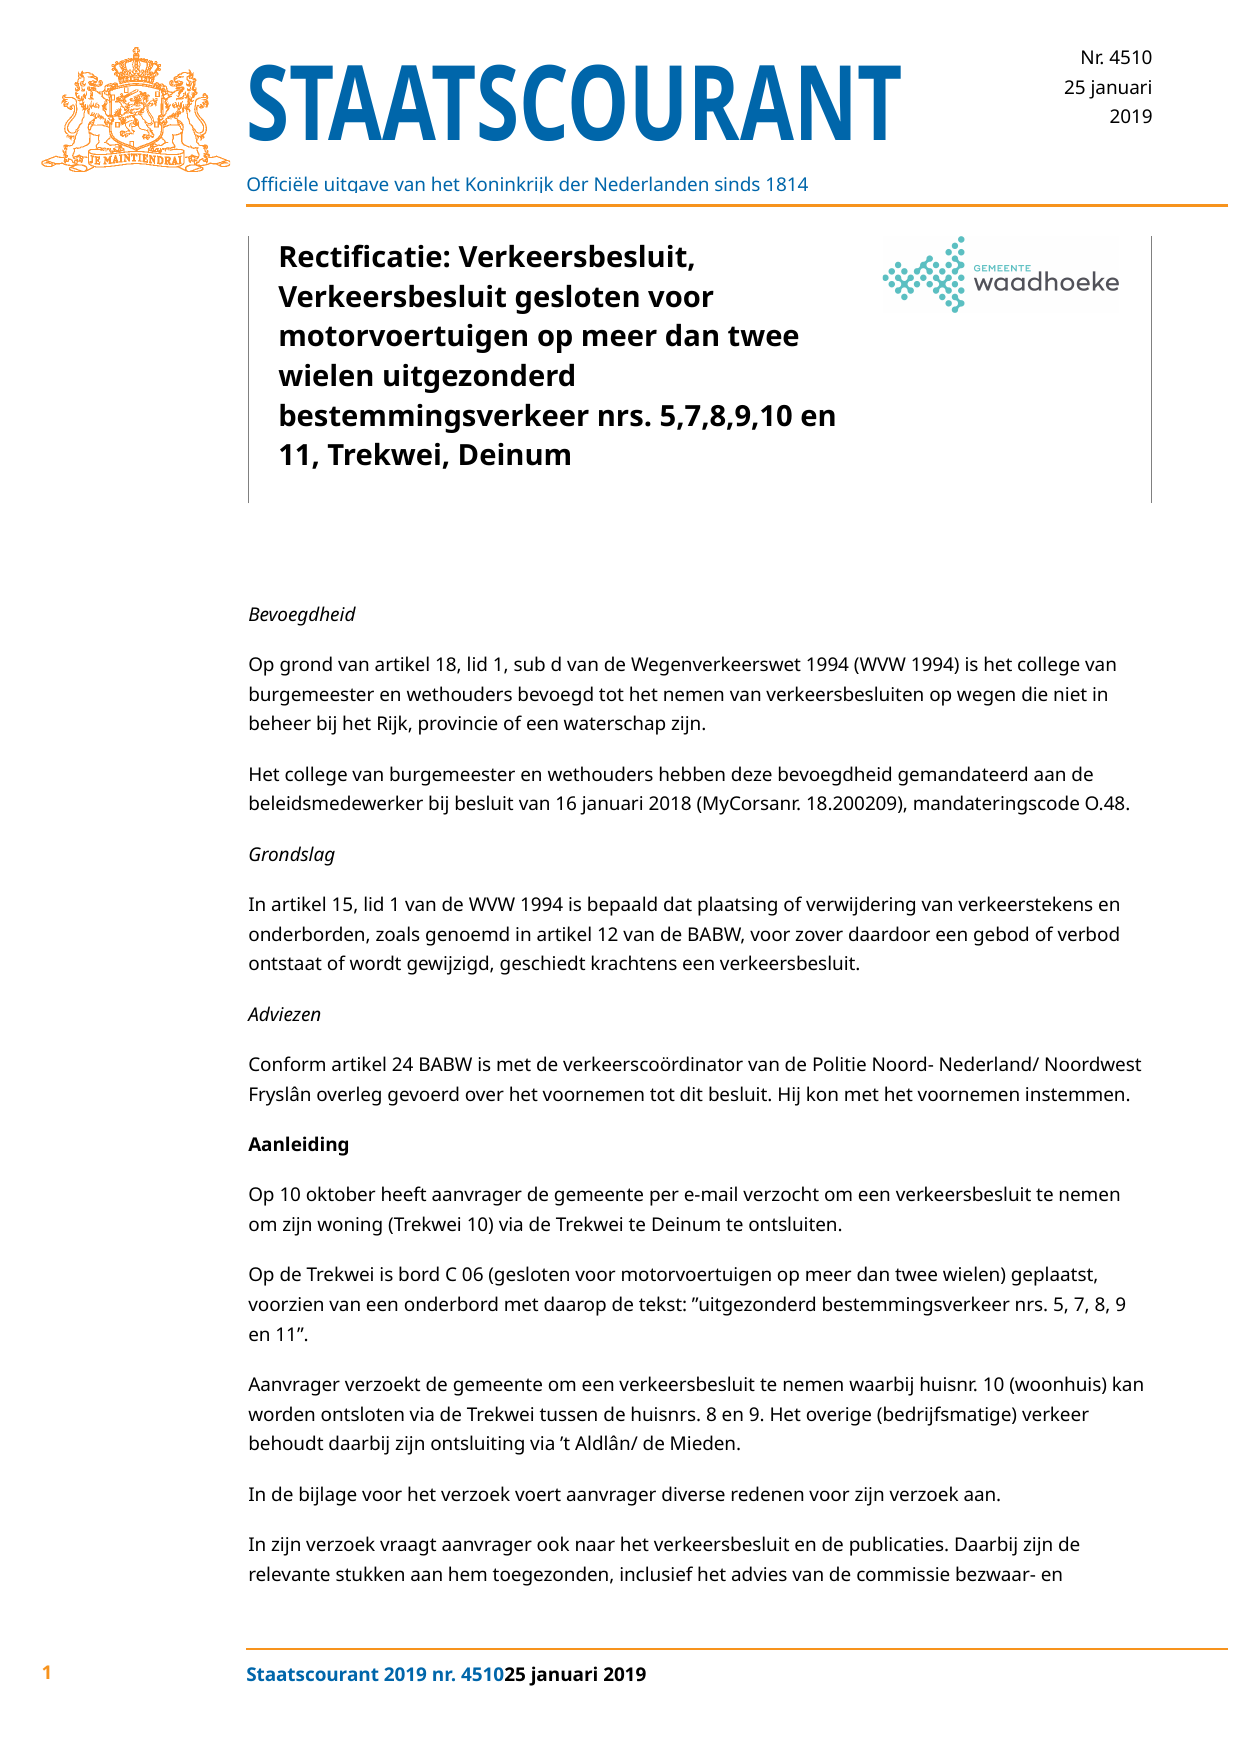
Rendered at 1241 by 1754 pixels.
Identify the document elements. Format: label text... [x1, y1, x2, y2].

text In artikel 15, lid 1 van de WVW 1994 is bepaald dat plaatsing of verwijdering van verkeerstekens en onderborden, zoals genoemd in artikel 12 van de BABW, voor zover daardoor een gebod of verbod ontstaat of wordt gewijzigd, geschiedt krachtens een verkeersbesluit. [248, 891, 1152, 976]
text Aanleiding [248, 1131, 1152, 1157]
table_header Rectificatie: Verkeersbesluit, Verkeersbesluit gesloten voor motorvoertuigen op meer dan twee wielen uitgezonderd bestemmingsverkeer nrs. 5,7,8,9,10 en 11, Trekwei, Deinum [249, 236, 850, 503]
picture [41, 47, 231, 172]
text Conform artikel 24 BABW is met de verkeerscoördinator van de Politie Noord- Nederland/ Noordwest Fryslân overleg gevoerd over het voornemen tot dit besluit. Hij kon met het voornemen instemmen. [248, 1051, 1152, 1106]
text Bevoegdheid [248, 601, 1152, 626]
text Grondslag [248, 841, 1152, 866]
text Op grond van artikel 18, lid 1, sub d van de Wegenverkeerswet 1994 (WVW 1994) is het college van burgemeester en wethouders bevoegd tot het nemen van verkeersbesluiten op wegen die niet in beheer bij het Rijk, provincie of een waterschap zijn. [248, 651, 1152, 736]
text Het college van burgemeester en wethouders hebben deze bevoegdheid gemandateerd aan de beleidsmedewerker bij besluit van 16 januari 2018 (MyCorsanr. 18.200209), mandateringscode O.48. [248, 761, 1152, 816]
text Op 10 oktober heeft aanvrager de gemeente per e-mail verzocht om een verkeersbesluit te nemen om zijn woning (Trekwei 10) via de Trekwei te Deinum te ontsluiten. [248, 1182, 1152, 1237]
text Aanvrager verzoekt de gemeente om een verkeersbesluit te nemen waarbij huisnr. 10 (woonhuis) kan worden ontsloten via de Trekwei tussen de huisnrs. 8 en 9. Het overige (bedrijfsmatige) verkeer behoudt daarbij zijn ontsluiting via ’t Aldlân/ de Mieden. [248, 1371, 1152, 1456]
text Op de Trekwei is bord C 06 (gesloten voor motorvoertuigen op meer dan twee wielen) geplaatst, voorzien van een onderbord met daarop de tekst: ”uitgezonderd bestemmingsverkeer nrs. 5, 7, 8, 9 en 11”. [248, 1262, 1152, 1346]
text In zijn verzoek vraagt aanvrager ook naar het verkeersbesluit en de publicaties. Daarbij zijn de relevante stukken aan hem toegezonden, inclusief het advies van de commissie bezwaar- en [248, 1531, 1152, 1586]
table_header [850, 236, 882, 312]
table_header [850, 313, 1151, 503]
picture [882, 236, 1119, 313]
text In de bijlage voor het verzoek voert aanvrager diverse redenen voor zijn verzoek aan. [248, 1481, 1152, 1506]
text Adviezen [248, 1001, 1152, 1026]
table_header [1119, 236, 1151, 312]
